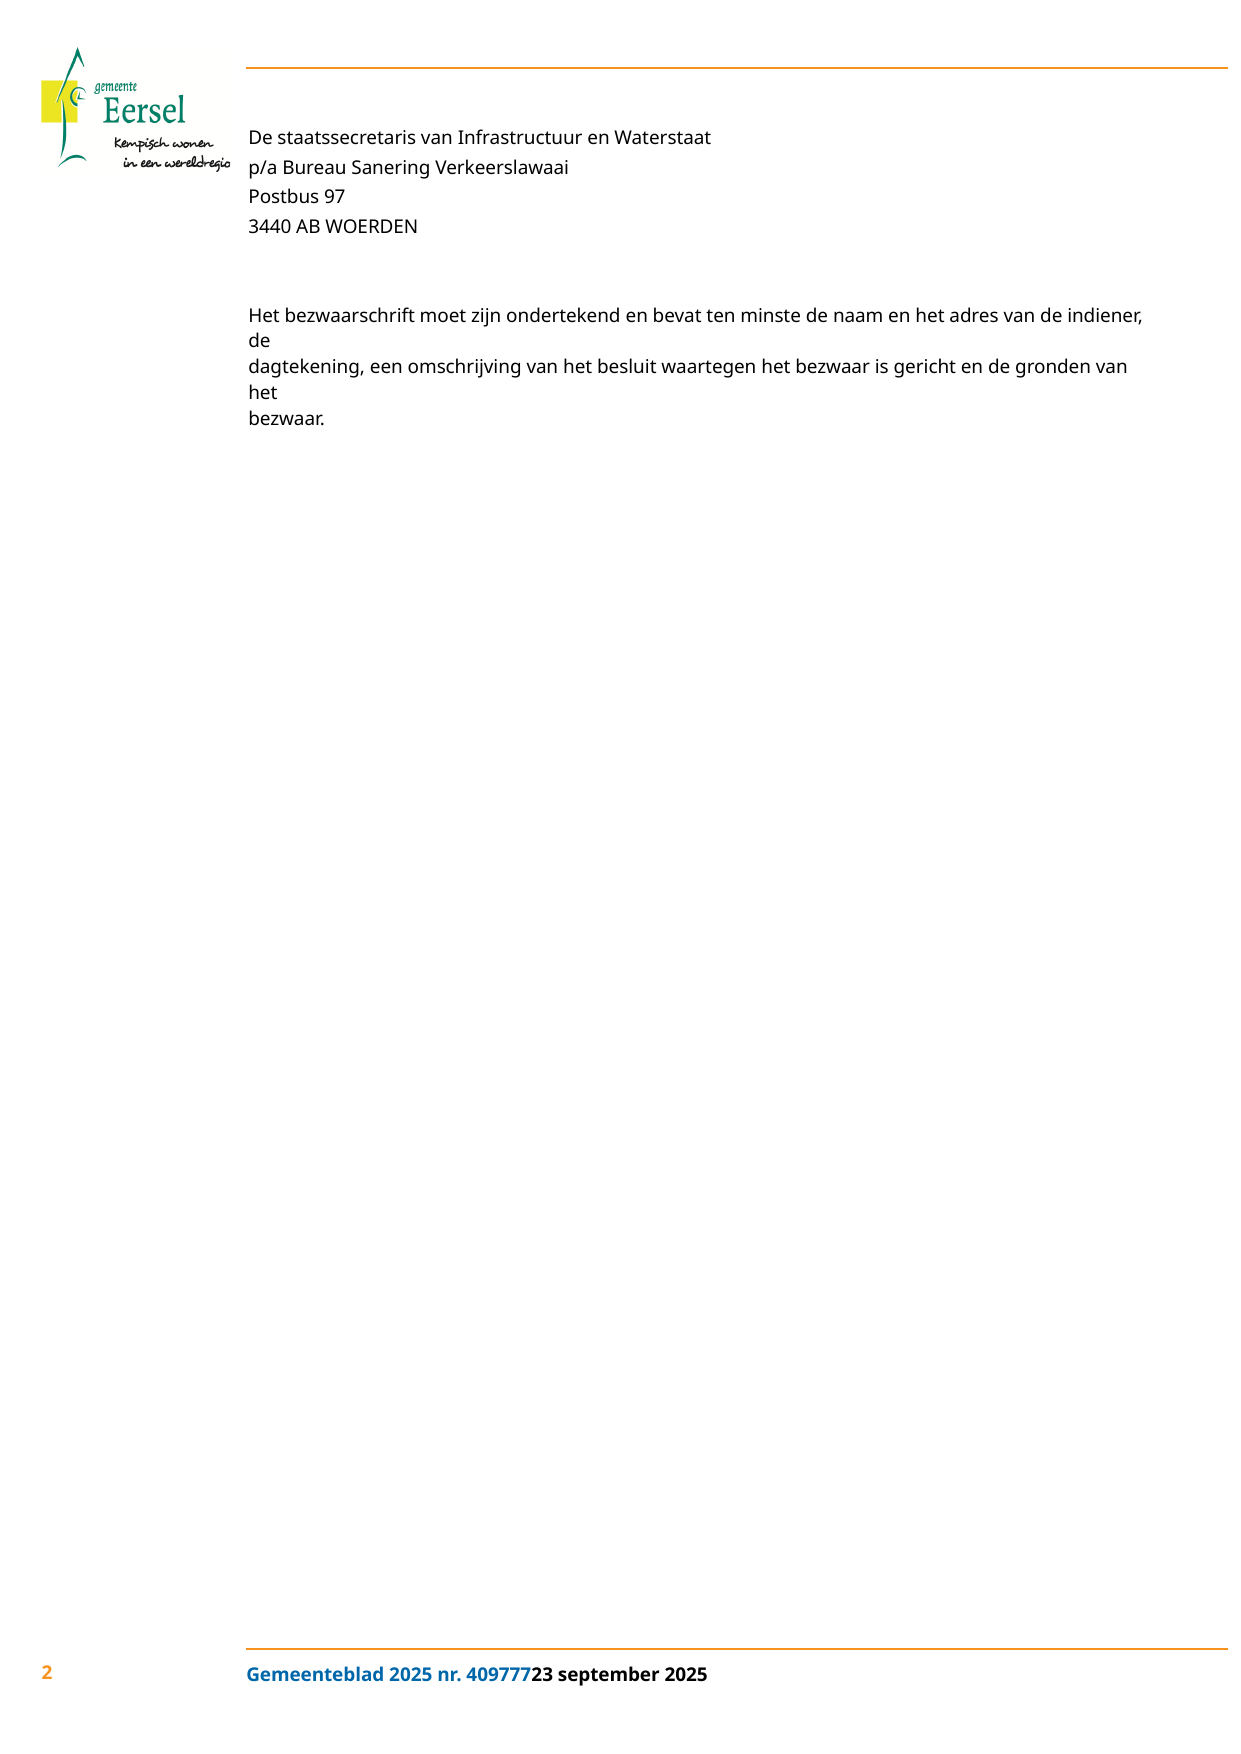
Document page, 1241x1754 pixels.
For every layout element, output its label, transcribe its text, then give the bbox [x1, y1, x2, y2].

text Postbus 97 [248, 183, 1152, 209]
text Het bezwaarschrift moet zijn ondertekend en bevat ten minste de naam en het adres van de indiener, de [248, 302, 1152, 353]
text De staatssecretaris van Infrastructuur en Waterstaat [248, 124, 1152, 150]
text 3440 AB WOERDEN [248, 213, 1152, 239]
text bezwaar. [248, 405, 1152, 431]
text p/a Bureau Sanering Verkeerslawaai [248, 154, 1152, 180]
text dagtekening, een omschrijving van het besluit waartegen het bezwaar is gericht en de gronden van het [248, 353, 1152, 405]
picture [41, 47, 231, 172]
